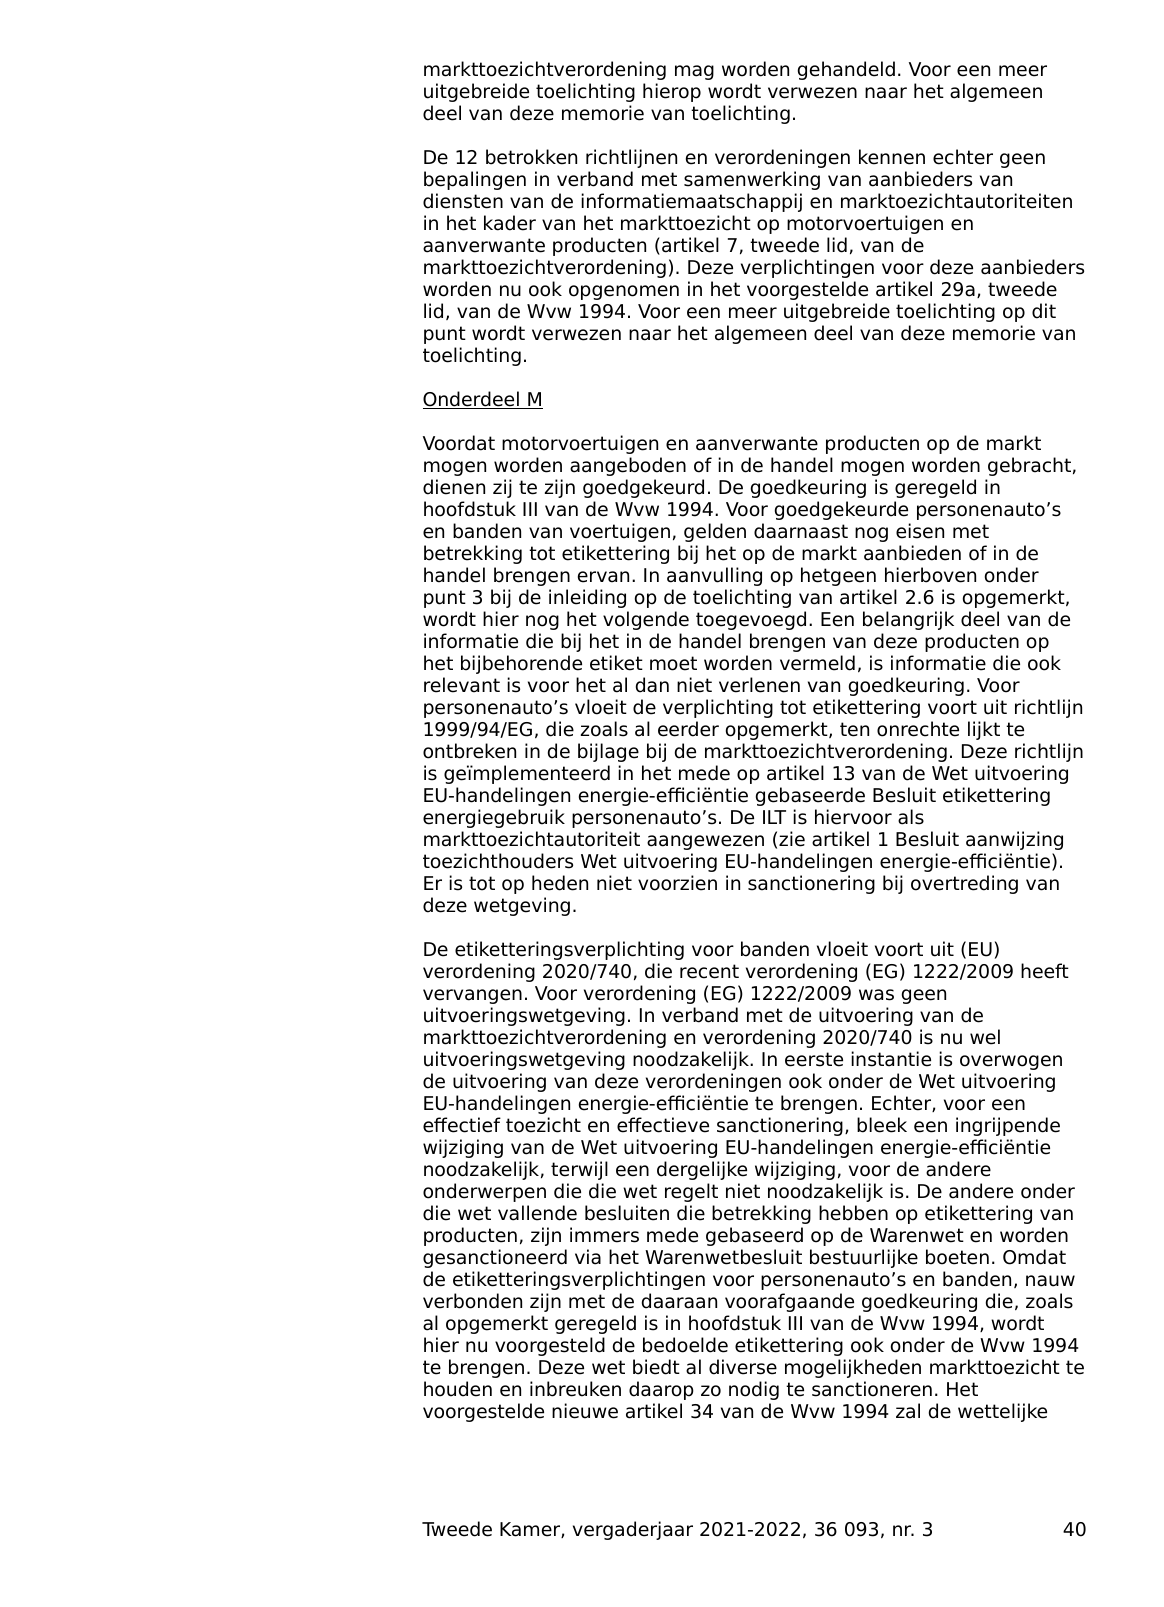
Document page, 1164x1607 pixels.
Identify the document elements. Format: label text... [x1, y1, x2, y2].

subtitle Onderdeel M [422, 389, 1087, 411]
text De etiketteringsverplichting voor banden vloeit voort uit (EU) verordening 2020/740, die recent verordening (EG) 1222/2009 heeft vervangen. Voor verordening (EG) 1222/2009 was geen uitvoeringswetgeving. In verband met de uitvoering van de markttoezichtverordening en verordening 2020/740 is nu wel uitvoeringswetgeving noodzakelijk. In eerste instantie is overwogen de uitvoering van deze verordeningen ook onder de Wet uitvoering EU-handelingen energie-efficiëntie te brengen. Echter, voor een effectief toezicht en effectieve sanctionering, bleek een ingrijpende wijziging van de Wet uitvoering EU-handelingen energie-efficiëntie noodzakelijk, terwijl een dergelijke wijziging, voor de andere onderwerpen die die wet regelt niet noodzakelijk is. De andere onder die wet vallende besluiten die betrekking hebben op etikettering van producten, zijn immers mede gebaseerd op de Warenwet en worden gesanctioneerd via het Warenwetbesluit bestuurlijke boeten. Omdat de etiketteringsverplichtingen voor personenauto’s en banden, nauw verbonden zijn met de daaraan voorafgaande goedkeuring die, zoals al opgemerkt geregeld is in hoofdstuk III van de Wvw 1994, wordt hier nu voorgesteld de bedoelde etikettering ook onder de Wvw 1994 te brengen. Deze wet biedt al diverse mogelijkheden markttoezicht te houden en inbreuken daarop zo nodig te sanctioneren. Het voorgestelde nieuwe artikel 34 van de Wvw 1994 zal de wettelijke [422, 939, 1087, 1423]
text markttoezichtverordening mag worden gehandeld. Voor een meer uitgebreide toelichting hierop wordt verwezen naar het algemeen deel van deze memorie van toelichting. [422, 59, 1087, 125]
text Voordat motorvoertuigen en aanverwante producten op de markt mogen worden aangeboden of in de handel mogen worden gebracht, dienen zij te zijn goedgekeurd. De goedkeuring is geregeld in hoofdstuk III van de Wvw 1994. Voor goedgekeurde personenauto’s en banden van voertuigen, gelden daarnaast nog eisen met betrekking tot etikettering bij het op de markt aanbieden of in de handel brengen ervan. In aanvulling op hetgeen hierboven onder punt 3 bij de inleiding op de toelichting van artikel 2.6 is opgemerkt, wordt hier nog het volgende toegevoegd. Een belangrijk deel van de informatie die bij het in de handel brengen van deze producten op het bijbehorende etiket moet worden vermeld, is informatie die ook relevant is voor het al dan niet verlenen van goedkeuring. Voor personenauto’s vloeit de verplichting tot etikettering voort uit richtlijn 1999/94/EG, die zoals al eerder opgemerkt, ten onrechte lijkt te ontbreken in de bijlage bij de markttoezichtverordening. Deze richtlijn is geïmplementeerd in het mede op artikel 13 van de Wet uitvoering EU-handelingen energie-efficiëntie gebaseerde Besluit etikettering energiegebruik personenauto’s. De ILT is hiervoor als markttoezichtautoriteit aangewezen (zie artikel 1 Besluit aanwijzing toezichthouders Wet uitvoering EU-handelingen energie-efficiëntie). Er is tot op heden niet voorzien in sanctionering bij overtreding van deze wetgeving. [422, 433, 1087, 917]
text De 12 betrokken richtlijnen en verordeningen kennen echter geen bepalingen in verband met samenwerking van aanbieders van diensten van de informatiemaatschappij en marktoezichtautoriteiten in het kader van het markttoezicht op motorvoertuigen en aanverwante producten (artikel 7, tweede lid, van de markttoezichtverordening). Deze verplichtingen voor deze aanbieders worden nu ook opgenomen in het voorgestelde artikel 29a, tweede lid, van de Wvw 1994. Voor een meer uitgebreide toelichting op dit punt wordt verwezen naar het algemeen deel van deze memorie van toelichting. [422, 147, 1087, 367]
